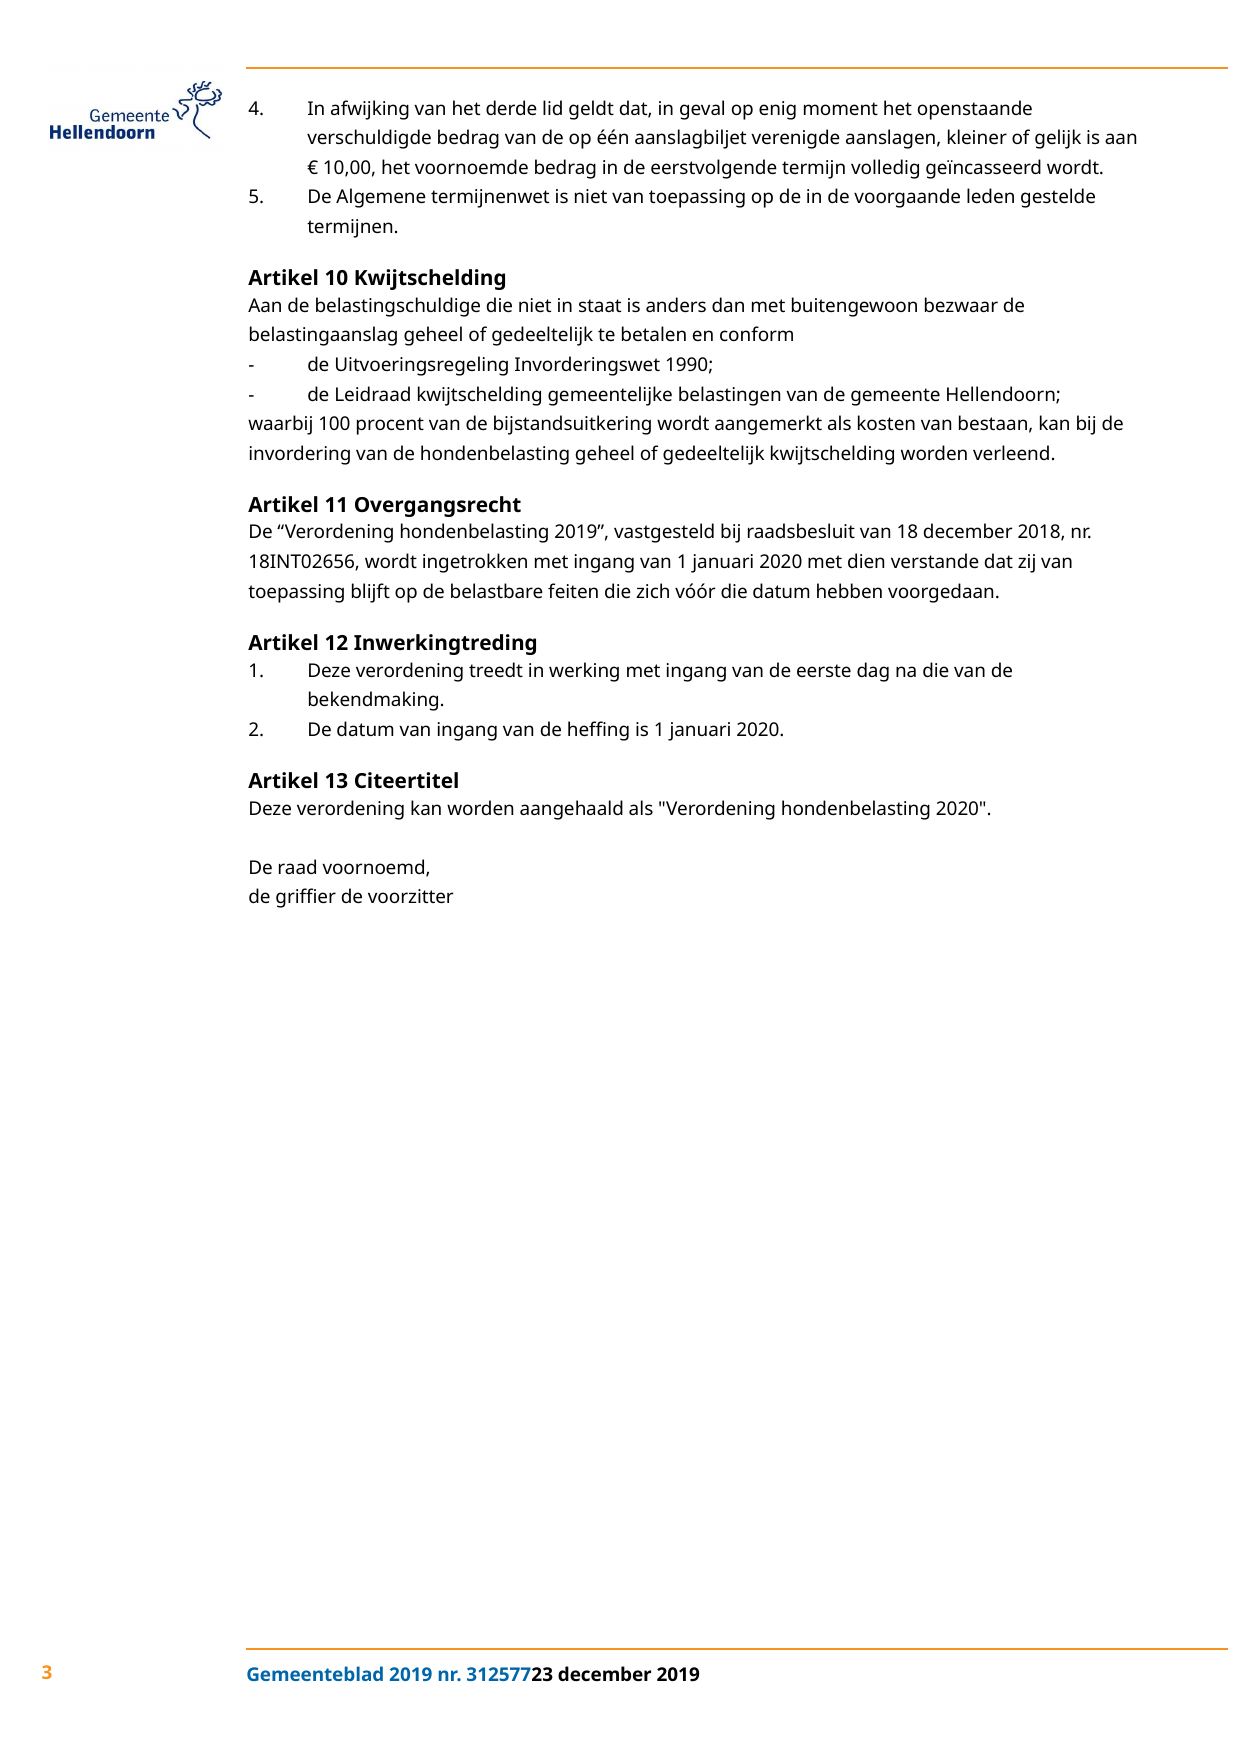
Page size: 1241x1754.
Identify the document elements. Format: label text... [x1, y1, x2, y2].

text Aan de belastingschuldige die niet in staat is anders dan met buitengewoon bezwaar de belastingaanslag geheel of gedeeltelijk te betalen en conform [248, 292, 1152, 347]
picture [41, 47, 231, 172]
text Deze verordening kan worden aangehaald als "Verordening hondenbelasting 2020". [248, 795, 1152, 821]
list de Uitvoeringsregeling Invorderingswet 1990; [248, 351, 1152, 377]
list De datum van ingang van de heffing is 1 januari 2020. [248, 716, 1152, 742]
text waarbij 100 procent van de bijstandsuitkering wordt aangemerkt als kosten van bestaan, kan bij de invordering van de hondenbelasting geheel of gedeeltelijk kwijtschelding worden verleend. [248, 410, 1152, 466]
text De “Verordening hondenbelasting 2019”, vastgesteld bij raadsbesluit van 18 december 2018, nr. 18INT02656, wordt ingetrokken met ingang van 1 januari 2020 met dien verstande dat zij van toepassing blijft op de belastbare feiten die zich vóór die datum hebben voorgedaan. [248, 519, 1152, 604]
text Artikel 13 Citeertitel [248, 766, 1152, 795]
text Artikel 12 Inwerkingtreding [248, 628, 1152, 657]
list de Leidraad kwijtschelding gemeentelijke belastingen van de gemeente Hellendoorn; [248, 381, 1152, 406]
text Artikel 10 Kwijtschelding [248, 263, 1152, 292]
list Deze verordening treedt in werking met ingang van de eerste dag na die van de bekendmaking. [248, 657, 1152, 712]
text de griffier de voorzitter [248, 883, 1152, 909]
list In afwijking van het derde lid geldt dat, in geval op enig moment het openstaande verschuldigde bedrag van de op één aanslagbiljet verenigde aanslagen, kleiner of gelijk is aan € 10,00, het voornoemde bedrag in de eerstvolgende termijn volledig geïncasseerd wordt. [248, 95, 1152, 180]
text Artikel 11 Overgangsrecht [248, 490, 1152, 519]
list De Algemene termijnenwet is niet van toepassing op de in de voorgaande leden gestelde termijnen. [248, 183, 1152, 239]
text De raad voornoemd, [248, 854, 1152, 880]
